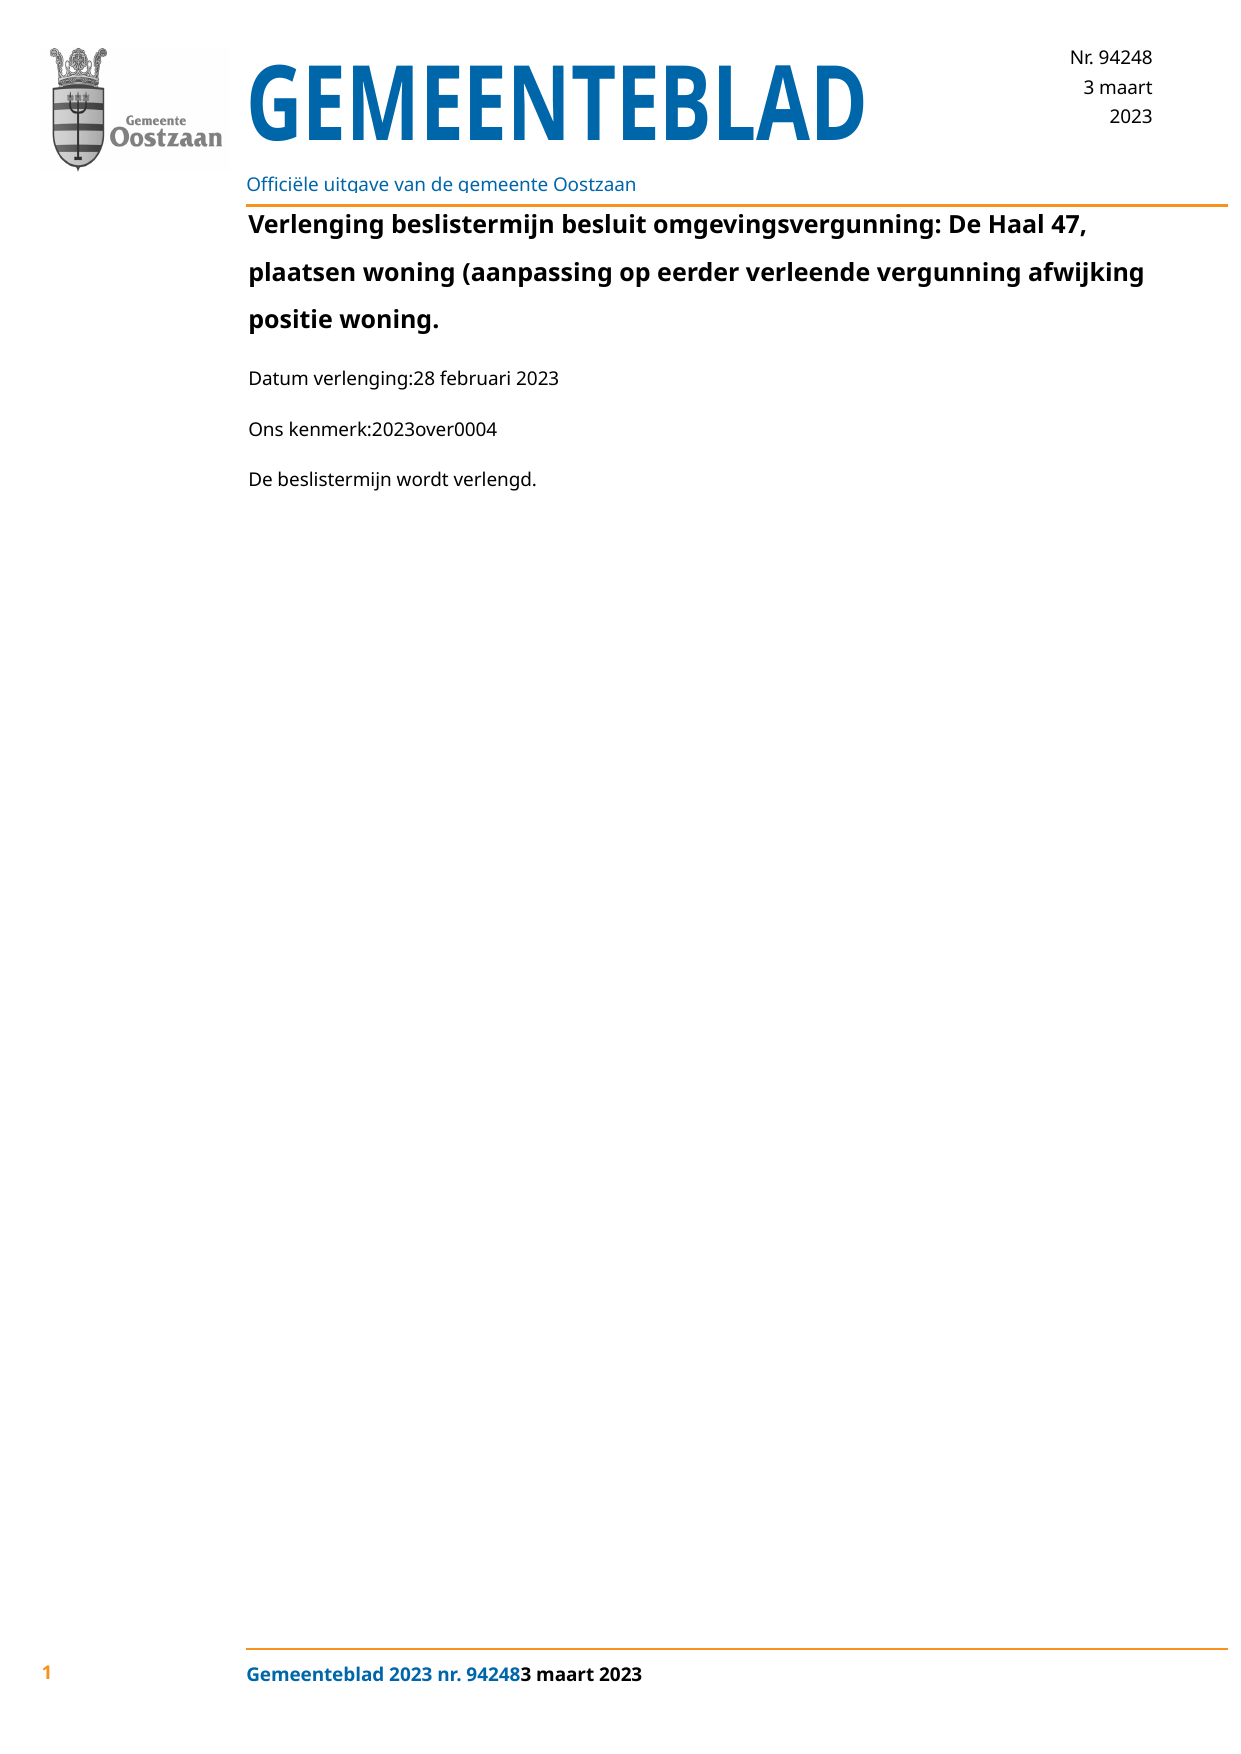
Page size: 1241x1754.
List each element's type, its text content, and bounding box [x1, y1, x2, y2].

text Datum verlenging:28 februari 2023 [248, 366, 1152, 391]
picture [41, 47, 231, 172]
text De beslistermijn wordt verlengd. [248, 466, 1152, 492]
text Ons kenmerk:2023over0004 [248, 416, 1152, 442]
text Verlenging beslistermijn besluit omgevingsvergunning: De Haal 47, plaatsen woning (aanpassing op eerder verleende vergunning afwijking positie woning. [248, 207, 1152, 336]
